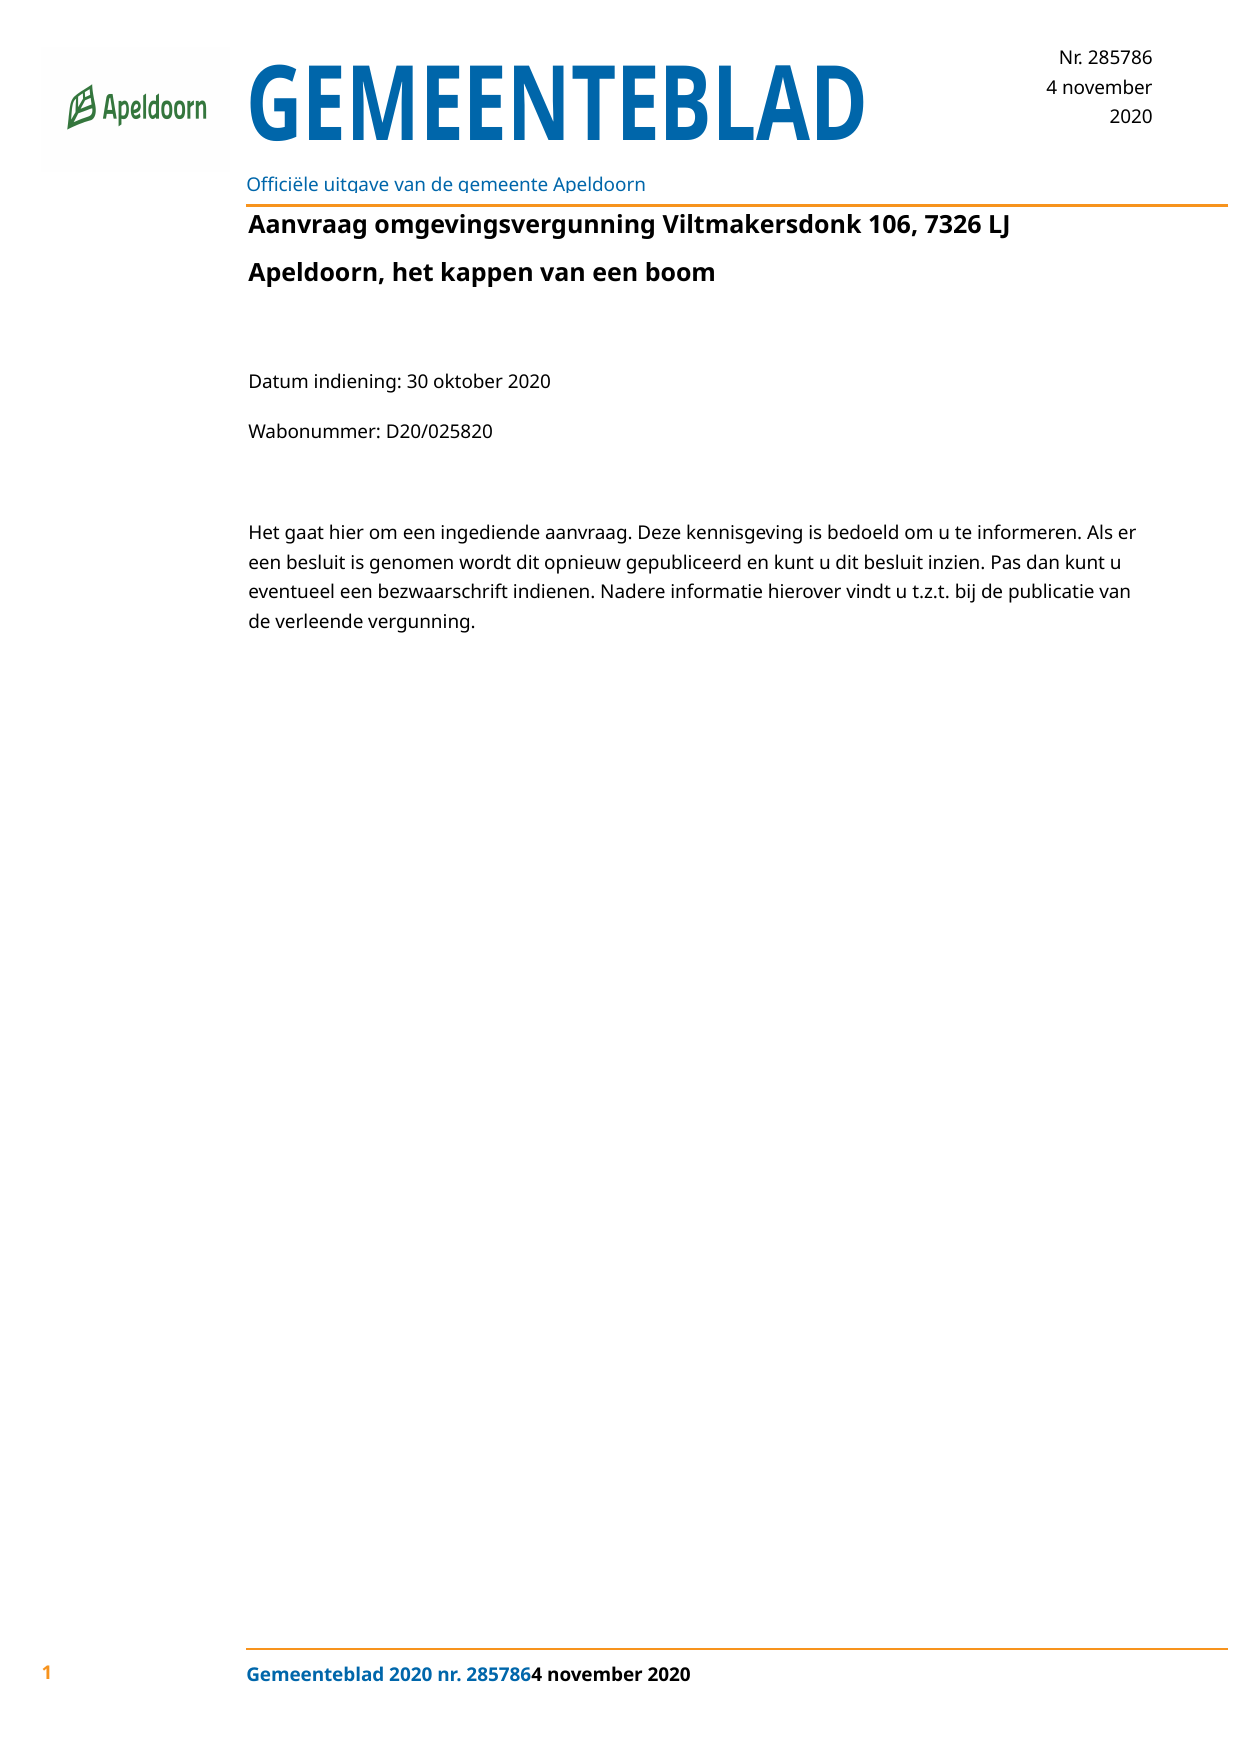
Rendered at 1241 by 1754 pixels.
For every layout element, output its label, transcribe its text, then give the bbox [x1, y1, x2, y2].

text Wabonummer: D20/025820 [248, 419, 1152, 444]
text Het gaat hier om een ingediende aanvraag. Deze kennisgeving is bedoeld om u te informeren. Als er een besluit is genomen wordt dit opnieuw gepubliceerd en kunt u dit besluit inzien. Pas dan kunt u eventueel een bezwaarschrift indienen. Nadere informatie hierover vindt u t.z.t. bij de publicatie van de verleende vergunning. [248, 519, 1152, 634]
picture [41, 47, 231, 172]
text Datum indiening: 30 oktober 2020 [248, 368, 1152, 394]
text Aanvraag omgevingsvergunning Viltmakersdonk 106, 7326 LJ Apeldoorn, het kappen van een boom [248, 207, 1152, 288]
